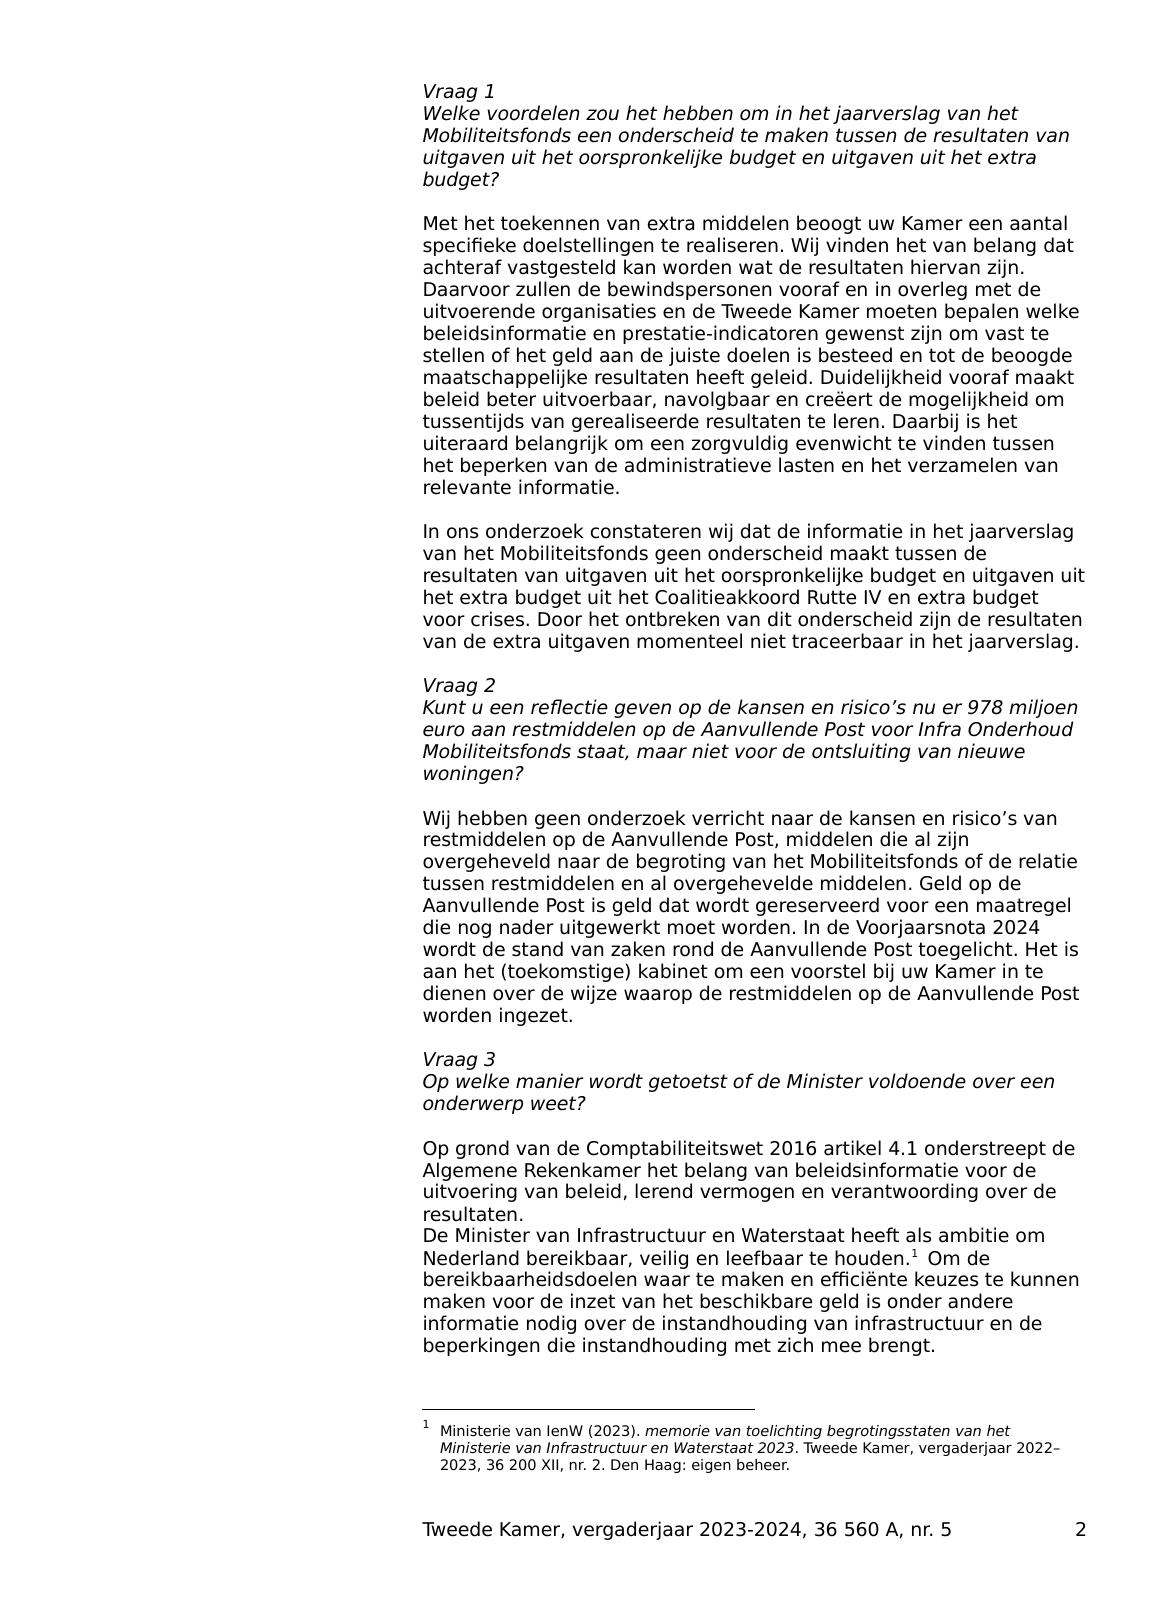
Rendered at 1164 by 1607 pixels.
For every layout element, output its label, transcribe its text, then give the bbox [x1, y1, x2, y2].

text Ministerie van IenW (2023). memorie van toelichting begrotingsstaten van het Ministerie van Infrastructuur en Waterstaat 2023. Tweede Kamer, vergaderjaar 2022–2023, 36 200 XII, nr. 2. Den Haag: eigen beheer. [422, 1418, 1087, 1474]
text In ons onderzoek constateren wij dat de informatie in het jaarverslag van het Mobiliteitsfonds geen onderscheid maakt tussen de resultaten van uitgaven uit het oorspronkelijke budget en uitgaven uit het extra budget uit het Coalitieakkoord Rutte IV en extra budget voor crises. Door het ontbreken van dit onderscheid zijn de resultaten van de extra uitgaven momenteel niet traceerbaar in het jaarverslag. [422, 521, 1087, 653]
text Op welke manier wordt getoetst of de Minister voldoende over een onderwerp weet? [422, 1071, 1087, 1115]
text Wij hebben geen onderzoek verricht naar de kansen en risico’s van restmiddelen op de Aanvullende Post, middelen die al zijn overgeheveld naar de begroting van het Mobiliteitsfonds of de relatie tussen restmiddelen en al overgehevelde middelen. Geld op de Aanvullende Post is geld dat wordt gereserveerd voor een maatregel die nog nader uitgewerkt moet worden. In de Voorjaarsnota 2024 wordt de stand van zaken rond de Aanvullende Post toegelicht. Het is aan het (toekomstige) kabinet om een voorstel bij uw Kamer in te dienen over de wijze waarop de restmiddelen op de Aanvullende Post worden ingezet. [422, 807, 1087, 1027]
text Vraag 2 [422, 675, 1087, 697]
text Met het toekennen van extra middelen beoogt uw Kamer een aantal specifieke doelstellingen te realiseren. Wij vinden het van belang dat achteraf vastgesteld kan worden wat de resultaten hiervan zijn. Daarvoor zullen de bewindspersonen vooraf en in overleg met de uitvoerende organisaties en de Tweede Kamer moeten bepalen welke beleidsinformatie en prestatie-indicatoren gewenst zijn om vast te stellen of het geld aan de juiste doelen is besteed en tot de beoogde maatschappelijke resultaten heeft geleid. Duidelijkheid vooraf maakt beleid beter uitvoerbaar, navolgbaar en creëert de mogelijkheid om tussentijds van gerealiseerde resultaten te leren. Daarbij is het uiteraard belangrijk om een zorgvuldig evenwicht te vinden tussen het beperken van de administratieve lasten en het verzamelen van relevante informatie. [422, 213, 1087, 499]
text Welke voordelen zou het hebben om in het jaarverslag van het Mobiliteitsfonds een onderscheid te maken tussen de resultaten van uitgaven uit het oorspronkelijke budget en uitgaven uit het extra budget? [422, 103, 1087, 191]
text Vraag 1 [422, 81, 1087, 103]
text De Minister van Infrastructuur en Waterstaat heeft als ambitie om Nederland bereikbaar, veilig en leefbaar te houden. Om de bereikbaarheidsdoelen waar te maken en efficiënte keuzes te kunnen maken voor de inzet van het beschikbare geld is onder andere informatie nodig over de instandhouding van infrastructuur en de beperkingen die instandhouding met zich mee brengt. [422, 1225, 1087, 1357]
text Kunt u een reflectie geven op de kansen en risico’s nu er 978 miljoen euro aan restmiddelen op de Aanvullende Post voor Infra Onderhoud Mobiliteitsfonds staat, maar niet voor de ontsluiting van nieuwe woningen? [422, 697, 1087, 785]
text Vraag 3 [422, 1049, 1087, 1071]
text Op grond van de Comptabiliteitswet 2016 artikel 4.1 onderstreept de Algemene Rekenkamer het belang van beleidsinformatie voor de uitvoering van beleid, lerend vermogen en verantwoording over de resultaten. [422, 1137, 1087, 1225]
